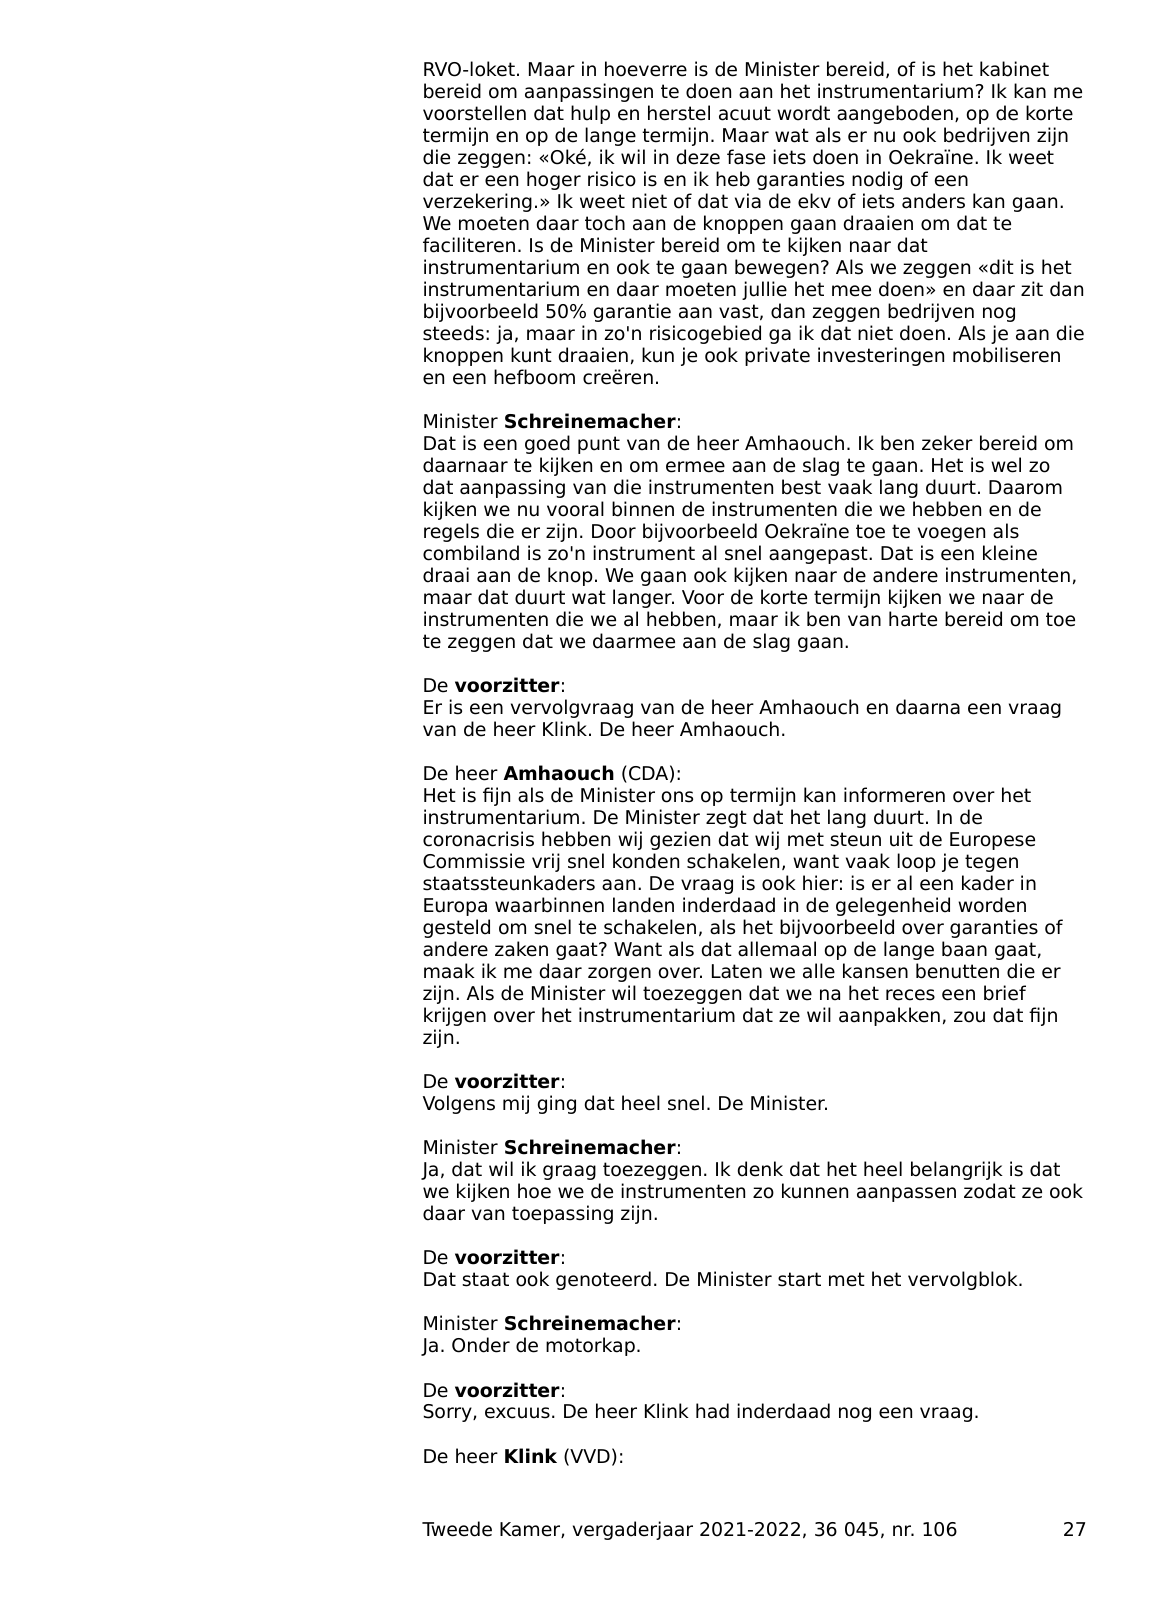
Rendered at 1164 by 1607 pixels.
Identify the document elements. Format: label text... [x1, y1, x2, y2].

text De heer Klink (VVD): [422, 1446, 1087, 1468]
text Minister Schreinemacher: [422, 411, 1087, 433]
text Dat staat ook genoteerd. De Minister start met het vervolgblok. [422, 1269, 1087, 1291]
text Ja. Onder de motorkap. [422, 1335, 1087, 1357]
text De heer Amhaouch (CDA): [422, 763, 1087, 785]
text Minister Schreinemacher: [422, 1137, 1087, 1159]
text Dat is een goed punt van de heer Amhaouch. Ik ben zeker bereid om daarnaar te kijken en om ermee aan de slag te gaan. Het is wel zo dat aanpassing van die instrumenten best vaak lang duurt. Daarom kijken we nu vooral binnen de instrumenten die we hebben en de regels die er zijn. Door bijvoorbeeld Oekraïne toe te voegen als combiland is zo'n instrument al snel aangepast. Dat is een kleine draai aan de knop. We gaan ook kijken naar de andere instrumenten, maar dat duurt wat langer. Voor de korte termijn kijken we naar de instrumenten die we al hebben, maar ik ben van harte bereid om toe te zeggen dat we daarmee aan de slag gaan. [422, 433, 1087, 653]
text Volgens mij ging dat heel snel. De Minister. [422, 1093, 1087, 1115]
text Minister Schreinemacher: [422, 1313, 1087, 1335]
text Ja, dat wil ik graag toezeggen. Ik denk dat het heel belangrijk is dat we kijken hoe we de instrumenten zo kunnen aanpassen zodat ze ook daar van toepassing zijn. [422, 1159, 1087, 1225]
text RVO-loket. Maar in hoeverre is de Minister bereid, of is het kabinet bereid om aanpassingen te doen aan het instrumentarium? Ik kan me voorstellen dat hulp en herstel acuut wordt aangeboden, op de korte termijn en op de lange termijn. Maar wat als er nu ook bedrijven zijn die zeggen: «Oké, ik wil in deze fase iets doen in Oekraïne. Ik weet dat er een hoger risico is en ik heb garanties nodig of een verzekering.» Ik weet niet of dat via de ekv of iets anders kan gaan. We moeten daar toch aan de knoppen gaan draaien om dat te faciliteren. Is de Minister bereid om te kijken naar dat instrumentarium en ook te gaan bewegen? Als we zeggen «dit is het instrumentarium en daar moeten jullie het mee doen» en daar zit dan bijvoorbeeld 50% garantie aan vast, dan zeggen bedrijven nog steeds: ja, maar in zo'n risicogebied ga ik dat niet doen. Als je aan die knoppen kunt draaien, kun je ook private investeringen mobiliseren en een hefboom creëren. [422, 59, 1087, 389]
text Het is fijn als de Minister ons op termijn kan informeren over het instrumentarium. De Minister zegt dat het lang duurt. In de coronacrisis hebben wij gezien dat wij met steun uit de Europese Commissie vrij snel konden schakelen, want vaak loop je tegen staatssteunkaders aan. De vraag is ook hier: is er al een kader in Europa waarbinnen landen inderdaad in de gelegenheid worden gesteld om snel te schakelen, als het bijvoorbeeld over garanties of andere zaken gaat? Want als dat allemaal op de lange baan gaat, maak ik me daar zorgen over. Laten we alle kansen benutten die er zijn. Als de Minister wil toezeggen dat we na het reces een brief krijgen over het instrumentarium dat ze wil aanpakken, zou dat fijn zijn. [422, 785, 1087, 1049]
text De voorzitter: [422, 675, 1087, 697]
text De voorzitter: [422, 1071, 1087, 1093]
text Er is een vervolgvraag van de heer Amhaouch en daarna een vraag van de heer Klink. De heer Amhaouch. [422, 697, 1087, 741]
text Sorry, excuus. De heer Klink had inderdaad nog een vraag. [422, 1401, 1087, 1423]
text De voorzitter: [422, 1379, 1087, 1401]
text De voorzitter: [422, 1247, 1087, 1269]
